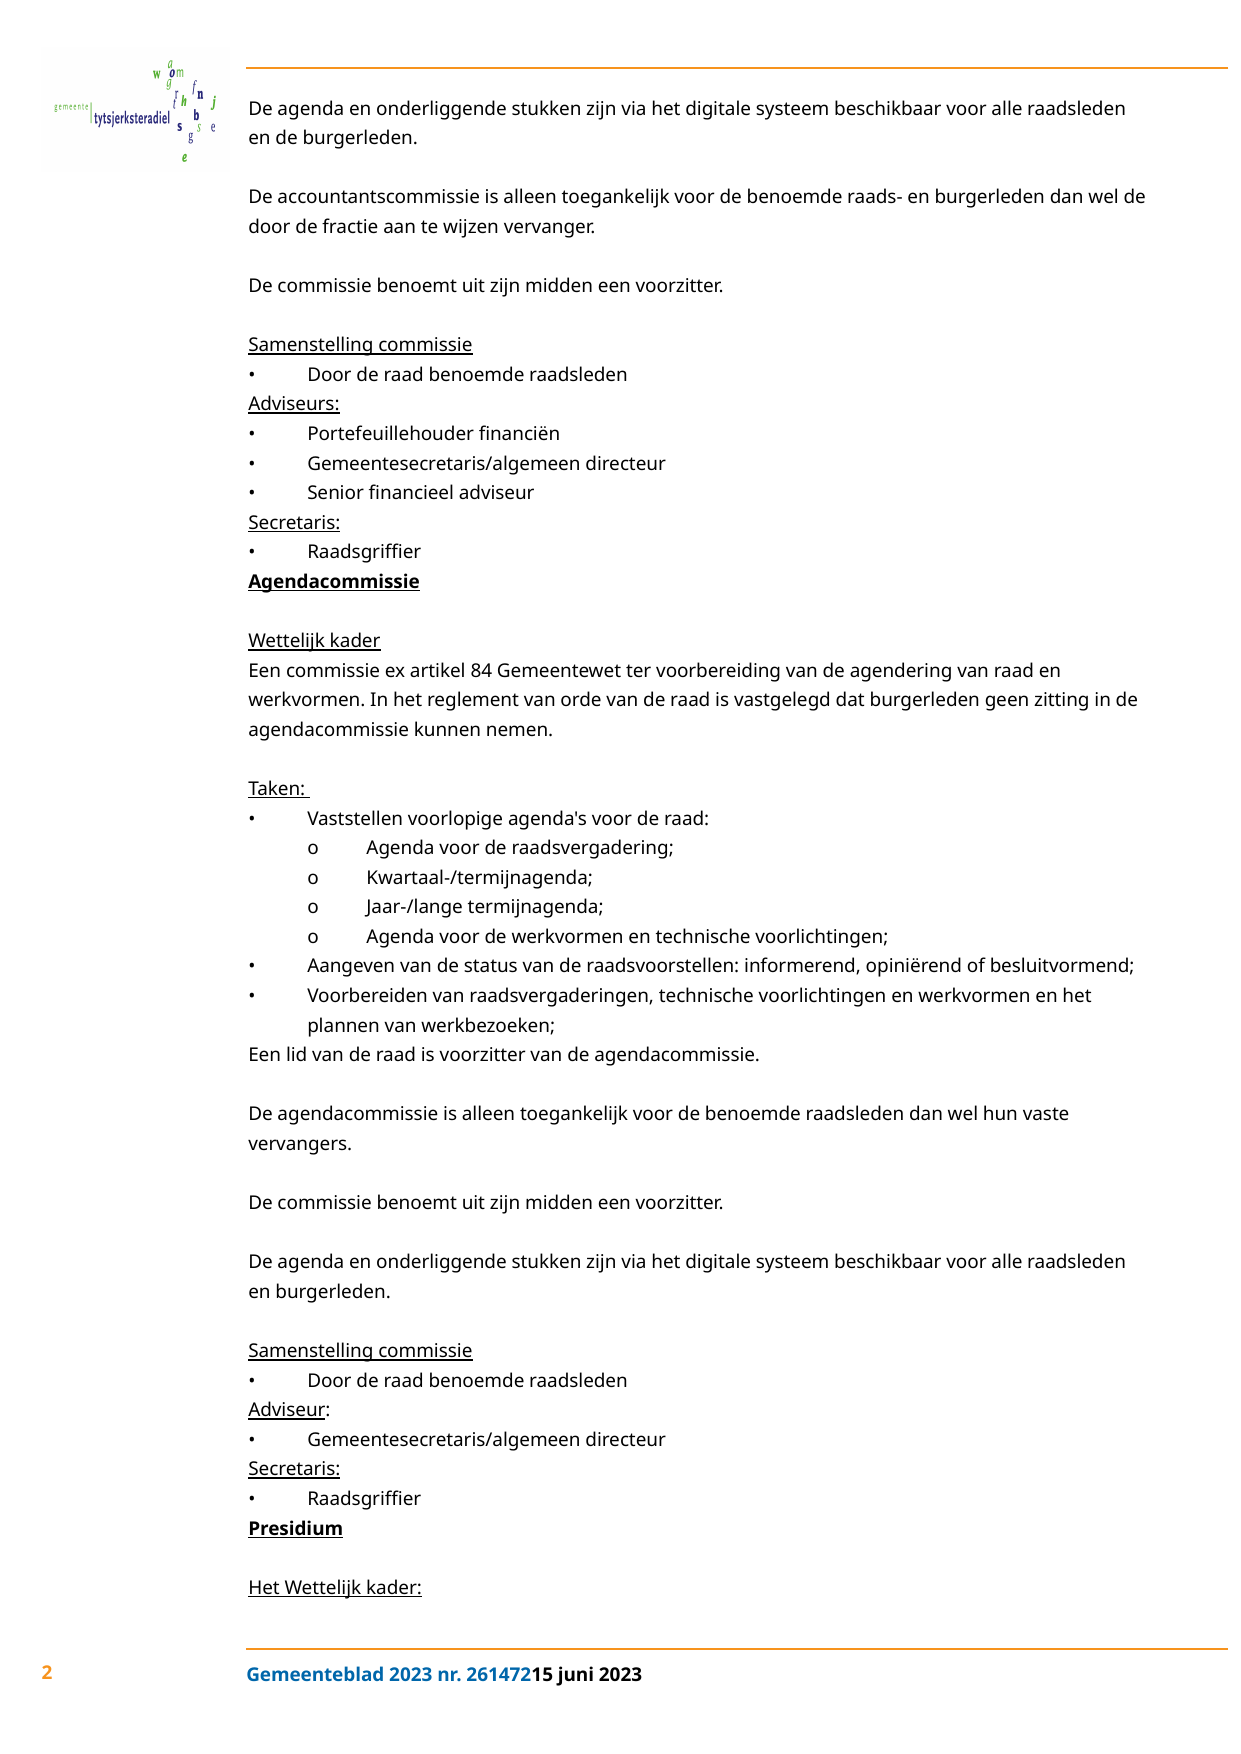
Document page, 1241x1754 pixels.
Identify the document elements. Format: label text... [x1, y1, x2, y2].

list Portefeuillehouder financiën [248, 420, 1152, 446]
text Adviseurs: [248, 391, 1152, 416]
list Senior financieel adviseur [248, 479, 1152, 505]
list Jaar-/lange termijnagenda; [307, 893, 1152, 919]
list Kwartaal-/termijnagenda; [307, 864, 1152, 890]
text De agenda en onderliggende stukken zijn via het digitale systeem beschikbaar voor alle raadsleden en de burgerleden. [248, 95, 1152, 150]
list Aangeven van de status van de raadsvoorstellen: informerend, opiniërend of besluitvormend; [248, 953, 1152, 978]
text Presidium [248, 1515, 1152, 1541]
list Raadsgriffier [248, 538, 1152, 564]
list Door de raad benoemde raadsleden [248, 1367, 1152, 1393]
picture [41, 47, 231, 172]
text Samenstelling commissie [248, 1337, 1152, 1363]
text Samenstelling commissie [248, 331, 1152, 357]
text Secretaris: [248, 509, 1152, 535]
text Een lid van de raad is voorzitter van de agendacommissie. [248, 1041, 1152, 1067]
list Gemeentesecretaris/algemeen directeur [248, 450, 1152, 476]
list Vaststellen voorlopige agenda's voor de raad: [248, 805, 1152, 831]
text De commissie benoemt uit zijn midden een voorzitter. [248, 1189, 1152, 1215]
list Agenda voor de werkvormen en technische voorlichtingen; [307, 923, 1152, 949]
text Wettelijk kader [248, 627, 1152, 653]
list Door de raad benoemde raadsleden [248, 361, 1152, 387]
text De accountantscommissie is alleen toegankelijk voor de benoemde raads- en burgerleden dan wel de door de fractie aan te wijzen vervanger. [248, 183, 1152, 239]
list Agenda voor de raadsvergadering; [307, 834, 1152, 860]
text De agendacommissie is alleen toegankelijk voor de benoemde raadsleden dan wel hun vaste vervangers. [248, 1101, 1152, 1156]
list Gemeentesecretaris/algemeen directeur [248, 1426, 1152, 1452]
list Raadsgriffier [248, 1485, 1152, 1511]
list Voorbereiden van raadsvergaderingen, technische voorlichtingen en werkvormen en het plannen van werkbezoeken; [248, 982, 1152, 1038]
text Adviseur: [248, 1396, 1152, 1422]
text Secretaris: [248, 1456, 1152, 1481]
text Het Wettelijk kader: [248, 1574, 1152, 1600]
text De agenda en onderliggende stukken zijn via het digitale systeem beschikbaar voor alle raadsleden en burgerleden. [248, 1248, 1152, 1304]
text De commissie benoemt uit zijn midden een voorzitter. [248, 272, 1152, 298]
text Taken: [248, 775, 1152, 801]
text Agendacommissie [248, 568, 1152, 594]
text Een commissie ex artikel 84 Gemeentewet ter voorbereiding van de agendering van raad en werkvormen. In het reglement van orde van de raad is vastgelegd dat burgerleden geen zitting in de agendacommissie kunnen nemen. [248, 657, 1152, 742]
